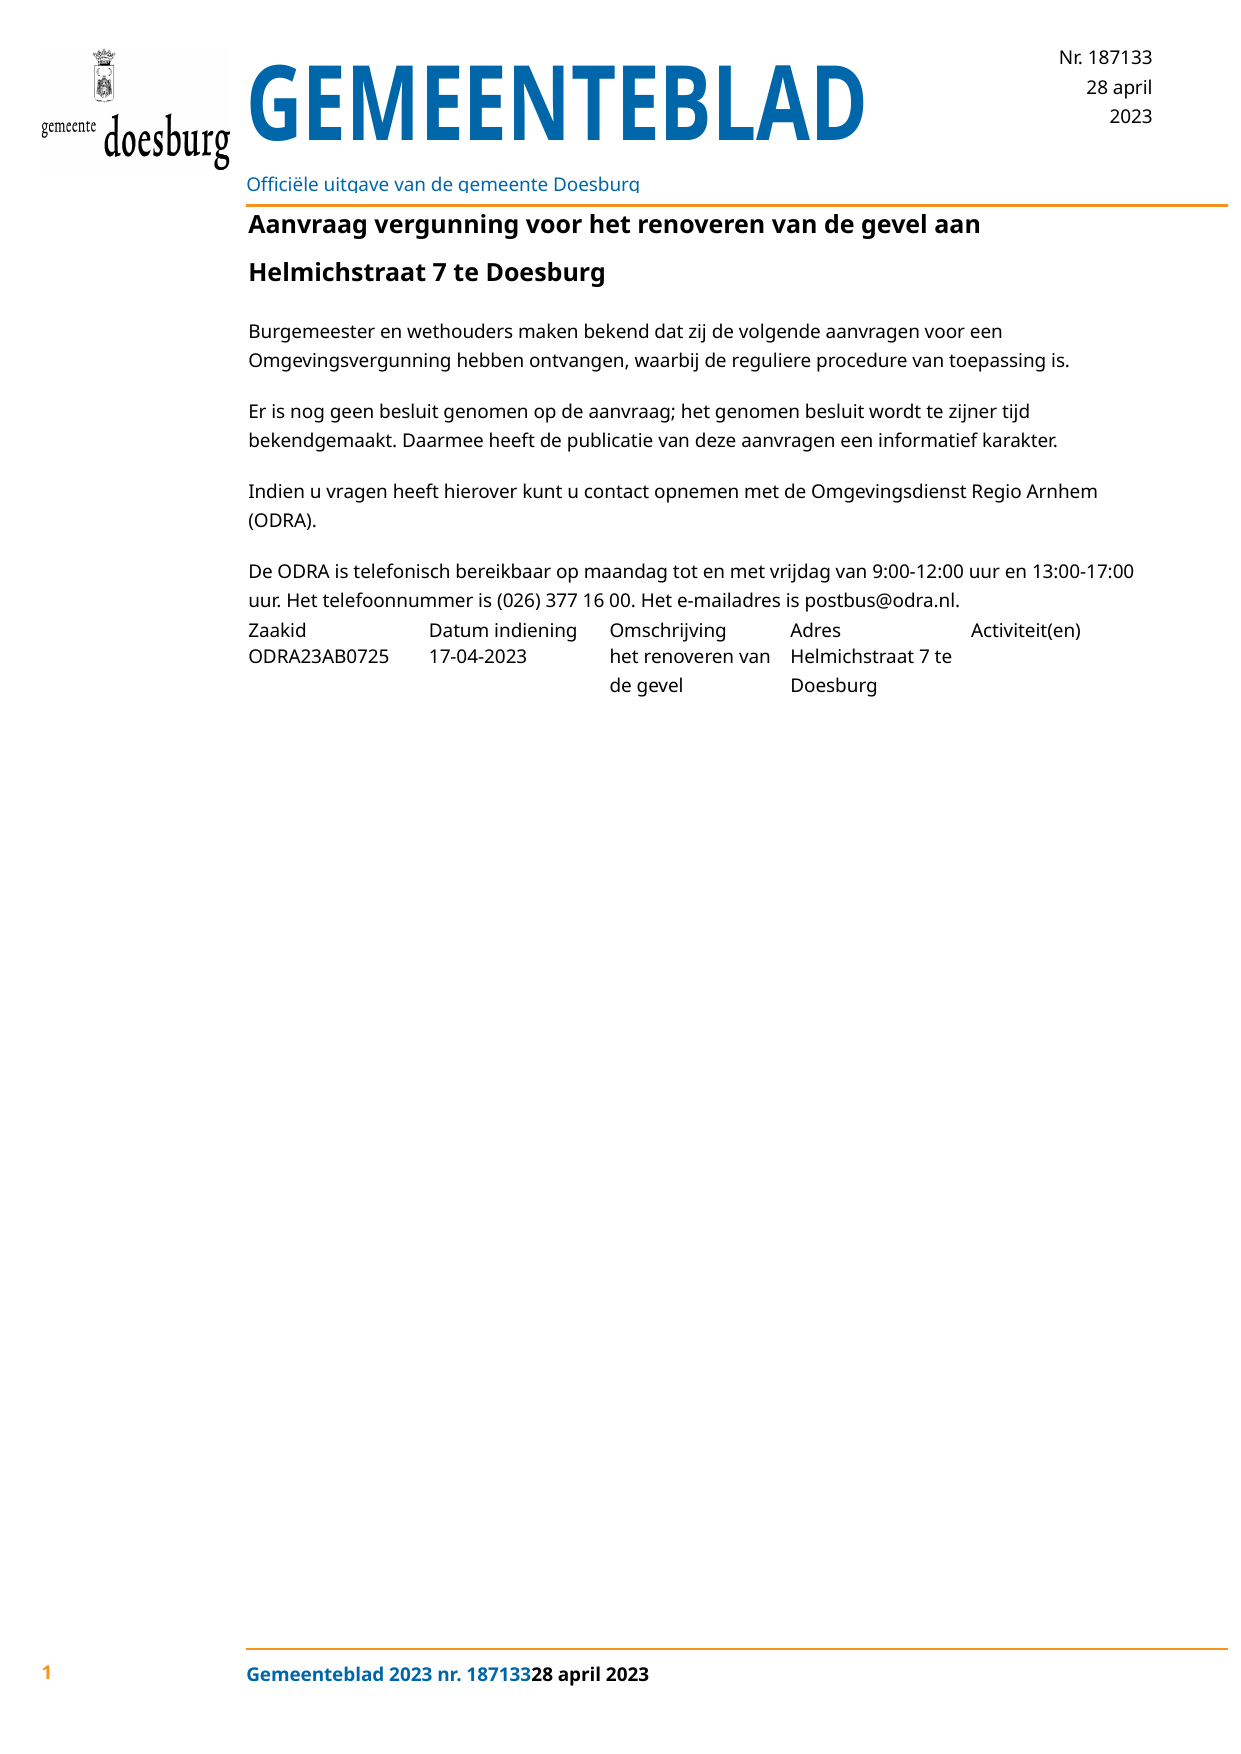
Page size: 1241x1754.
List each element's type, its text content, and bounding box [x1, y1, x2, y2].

table_cell Helmichstraat 7 te Doesburg [790, 643, 971, 698]
table_header Omschrijving [609, 617, 790, 643]
text Er is nog geen besluit genomen op de aanvraag; het genomen besluit wordt te zijner tijd bekendgemaakt. Daarmee heeft de publicatie van deze aanvragen een informatief karakter. [248, 398, 1152, 453]
picture [41, 47, 231, 172]
text Indien u vragen heeft hierover kunt u contact opnemen met de Omgevingsdienst Regio Arnhem (ODRA). [248, 478, 1152, 533]
table_cell 17-04-2023 [429, 643, 609, 698]
table_cell het renoveren van de gevel [609, 643, 790, 698]
table_header Datum indiening [429, 617, 609, 643]
table_header Zaakid [248, 617, 429, 643]
table_header Adres [790, 617, 971, 643]
text Burgemeester en wethouders maken bekend dat zij de volgende aanvragen voor een Omgevingsvergunning hebben ontvangen, waarbij de reguliere procedure van toepassing is. [248, 318, 1152, 373]
table_cell ODRA23AB0725 [248, 643, 429, 698]
table_header Activiteit(en) [971, 617, 1152, 643]
text Aanvraag vergunning voor het renoveren van de gevel aan Helmichstraat 7 te Doesburg [248, 207, 1152, 288]
table_cell [971, 643, 1152, 698]
text De ODRA is telefonisch bereikbaar op maandag tot en met vrijdag van 9:00-12:00 uur en 13:00-17:00 uur. Het telefoonnummer is (026) 377 16 00. Het e-mailadres is postbus@odra.nl. [248, 558, 1152, 613]
